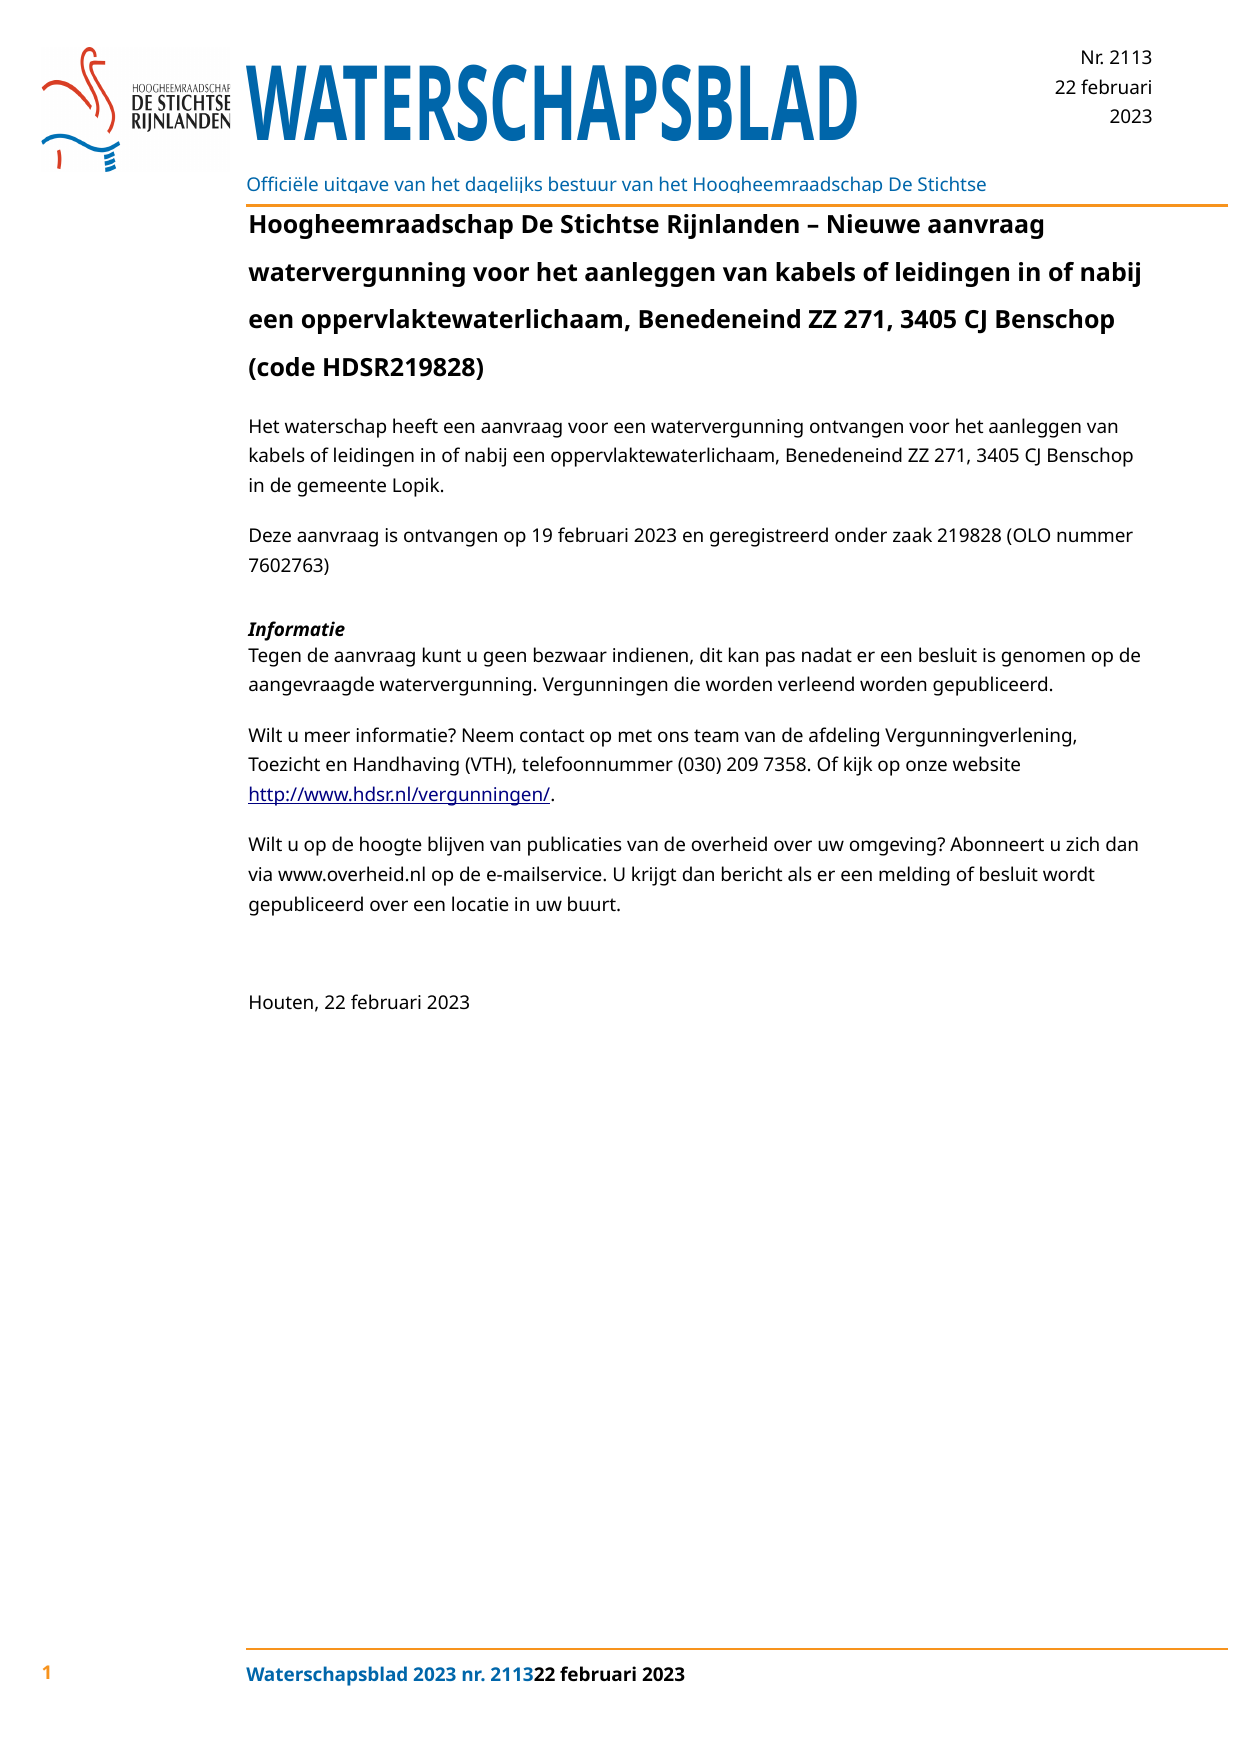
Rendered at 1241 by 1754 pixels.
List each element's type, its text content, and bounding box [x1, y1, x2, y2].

text Informatie [248, 616, 1152, 642]
text Wilt u meer informatie? Neem contact op met ons team van de afdeling Vergunningverlening, Toezicht en Handhaving (VTH), telefoonnummer (030) 209 7358. Of kijk op onze website http://www.hdsr.nl/vergunningen/. [248, 722, 1152, 807]
text Deze aanvraag is ontvangen op 19 februari 2023 en geregistreerd onder zaak 219828 (OLO nummer 7602763) [248, 523, 1152, 578]
text Tegen de aanvraag kunt u geen bezwaar indienen, dit kan pas nadat er een besluit is genomen op de aangevraagde watervergunning. Vergunningen die worden verleend worden gepubliceerd. [248, 642, 1152, 697]
text Houten, 22 februari 2023 [248, 989, 1152, 1015]
text Hoogheemraadschap De Stichtse Rijnlanden – Nieuwe aanvraag watervergunning voor het aanleggen van kabels of leidingen in of nabij een oppervlaktewaterlichaam, Benedeneind ZZ 271, 3405 CJ Benschop (code HDSR219828) [248, 207, 1152, 384]
text Wilt u op de hoogte blijven van publicaties van de overheid over uw omgeving? Abonneert u zich dan via www.overheid.nl op de e-mailservice. U krijgt dan bericht als er een melding of besluit wordt gepubliceerd over een locatie in uw buurt. [248, 832, 1152, 916]
picture [41, 47, 231, 172]
text Het waterschap heeft een aanvraag voor een watervergunning ontvangen voor het aanleggen van kabels of leidingen in of nabij een oppervlaktewaterlichaam, Benedeneind ZZ 271, 3405 CJ Benschop in de gemeente Lopik. [248, 413, 1152, 498]
